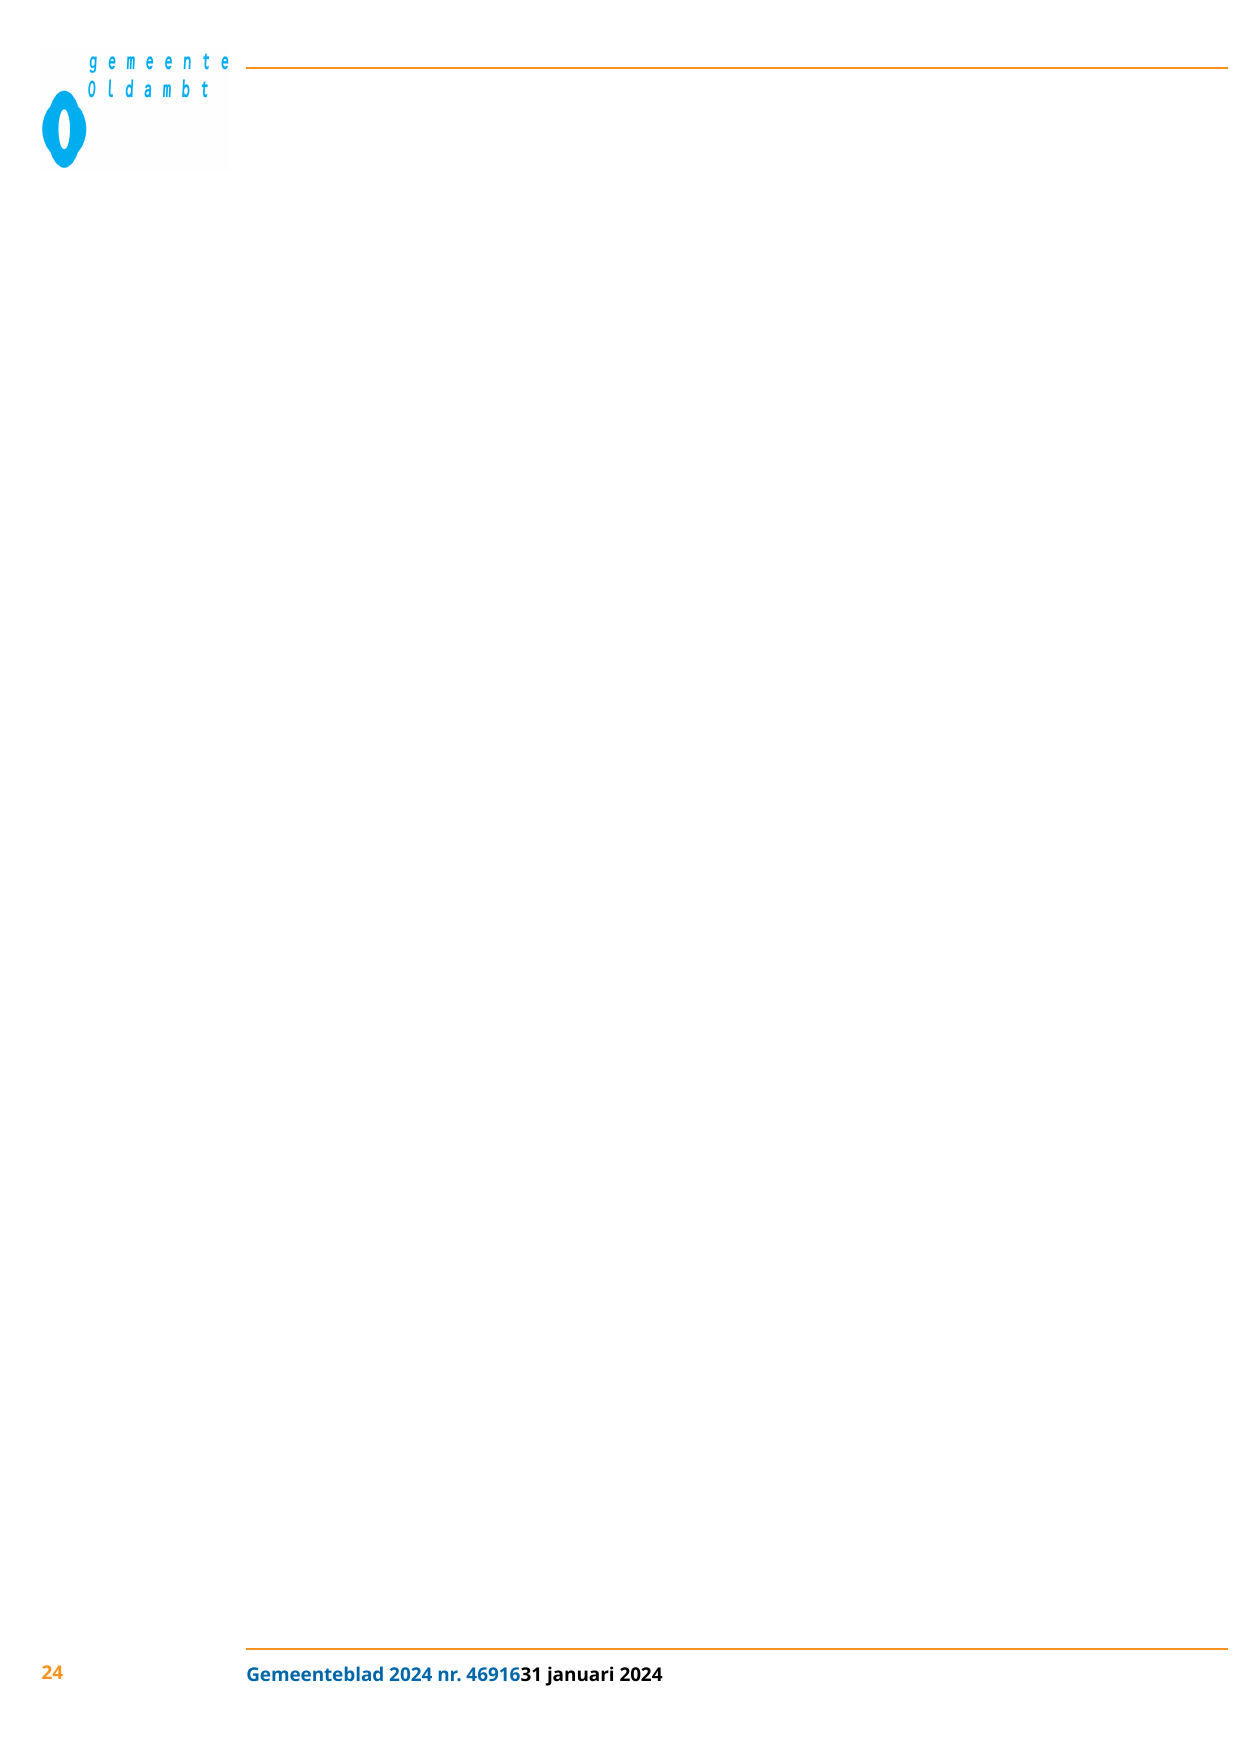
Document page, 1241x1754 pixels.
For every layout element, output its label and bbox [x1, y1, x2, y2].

picture [41, 47, 231, 172]
